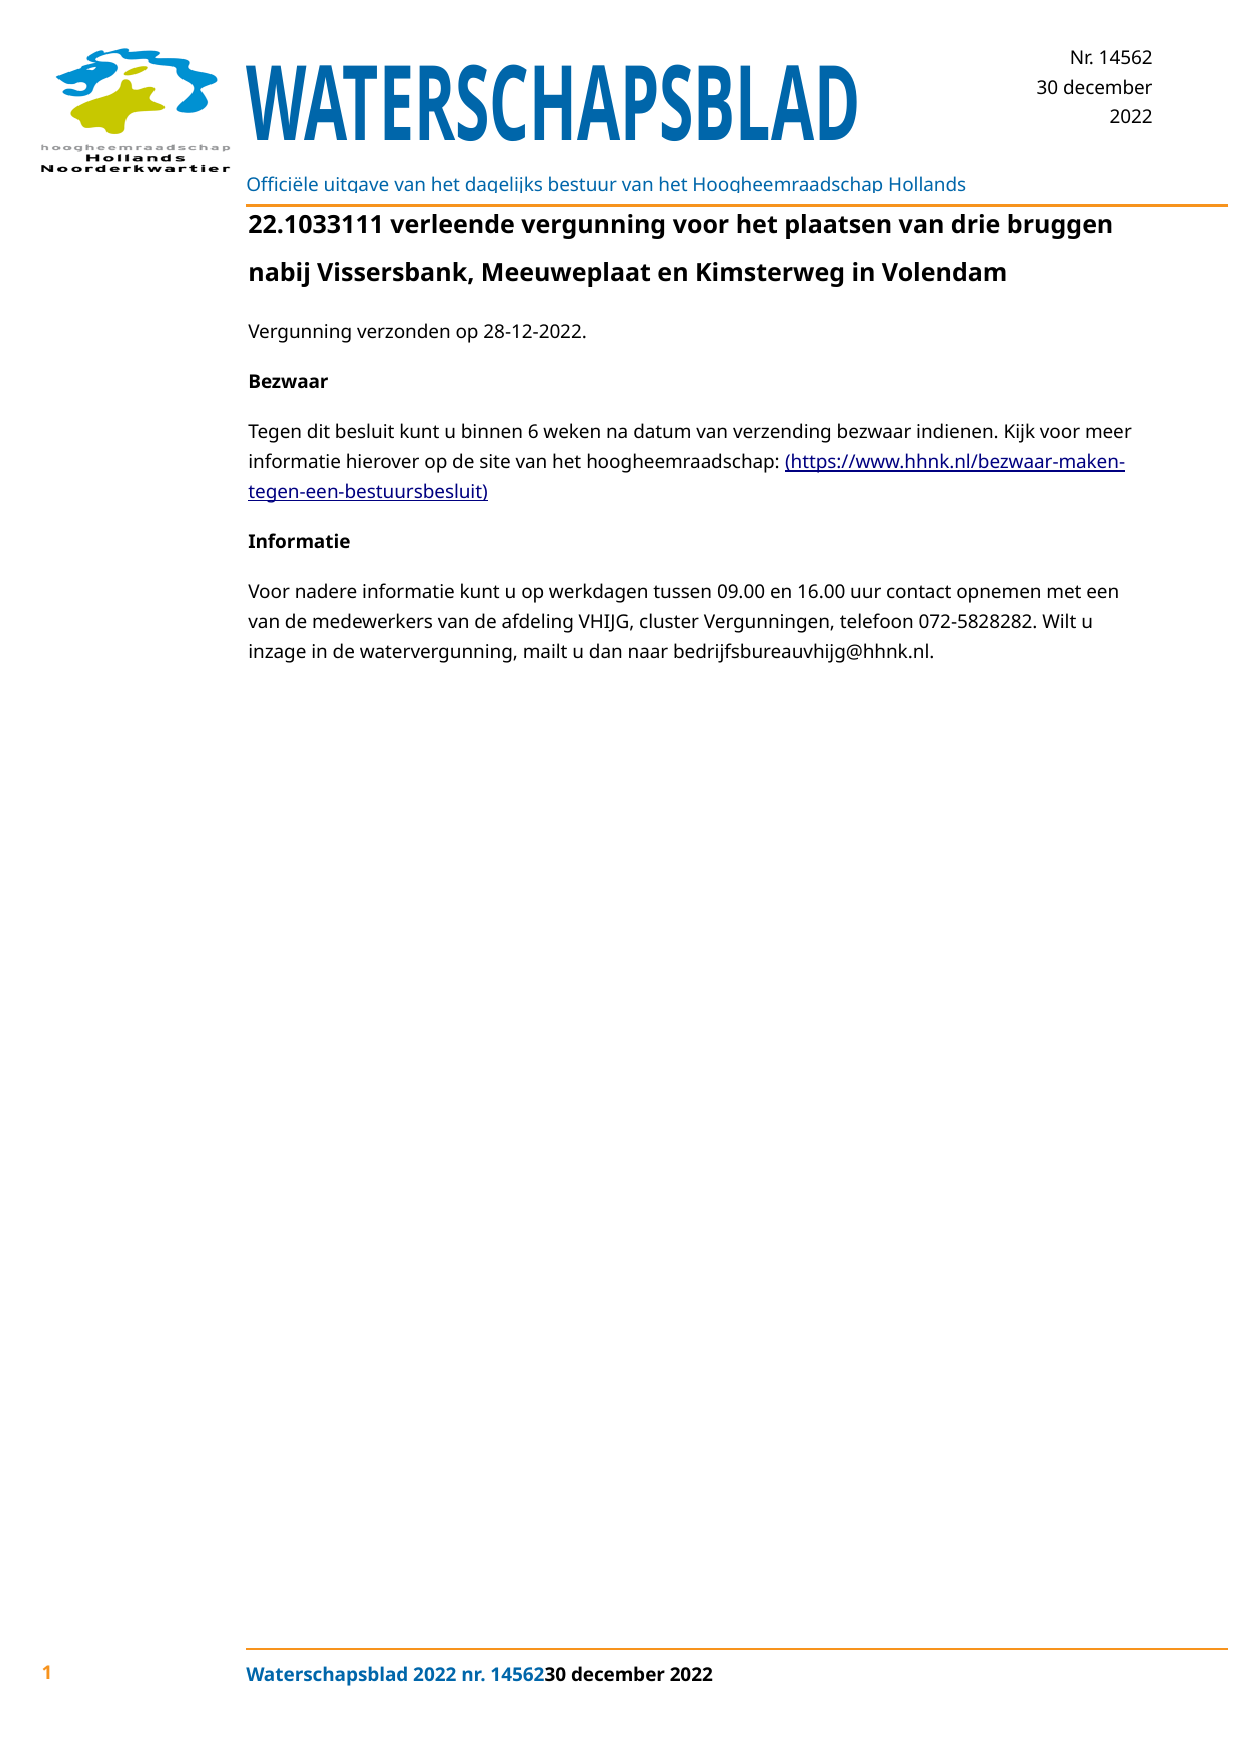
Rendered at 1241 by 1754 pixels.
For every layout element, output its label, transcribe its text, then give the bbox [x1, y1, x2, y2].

text Voor nadere informatie kunt u op werkdagen tussen 09.00 en 16.00 uur contact opnemen met een van de medewerkers van de afdeling VHIJG, cluster Vergunningen, telefoon 072-5828282. Wilt u inzage in de watervergunning, mailt u dan naar bedrijfsbureauvhijg@hhnk.nl. [248, 579, 1152, 664]
text Vergunning verzonden op 28-12-2022. [248, 318, 1152, 344]
text 22.1033111 verleende vergunning voor het plaatsen van drie bruggen nabij Vissersbank, Meeuweplaat en Kimsterweg in Volendam [248, 207, 1152, 288]
text Tegen dit besluit kunt u binnen 6 weken na datum van verzending bezwaar indienen. Kijk voor meer informatie hierover op de site van het hoogheemraadschap: (https://www.hhnk.nl/bezwaar-maken-tegen-een-bestuursbesluit) [248, 419, 1152, 504]
picture [41, 47, 231, 172]
text Informatie [248, 528, 1152, 554]
text Bezwaar [248, 368, 1152, 394]
